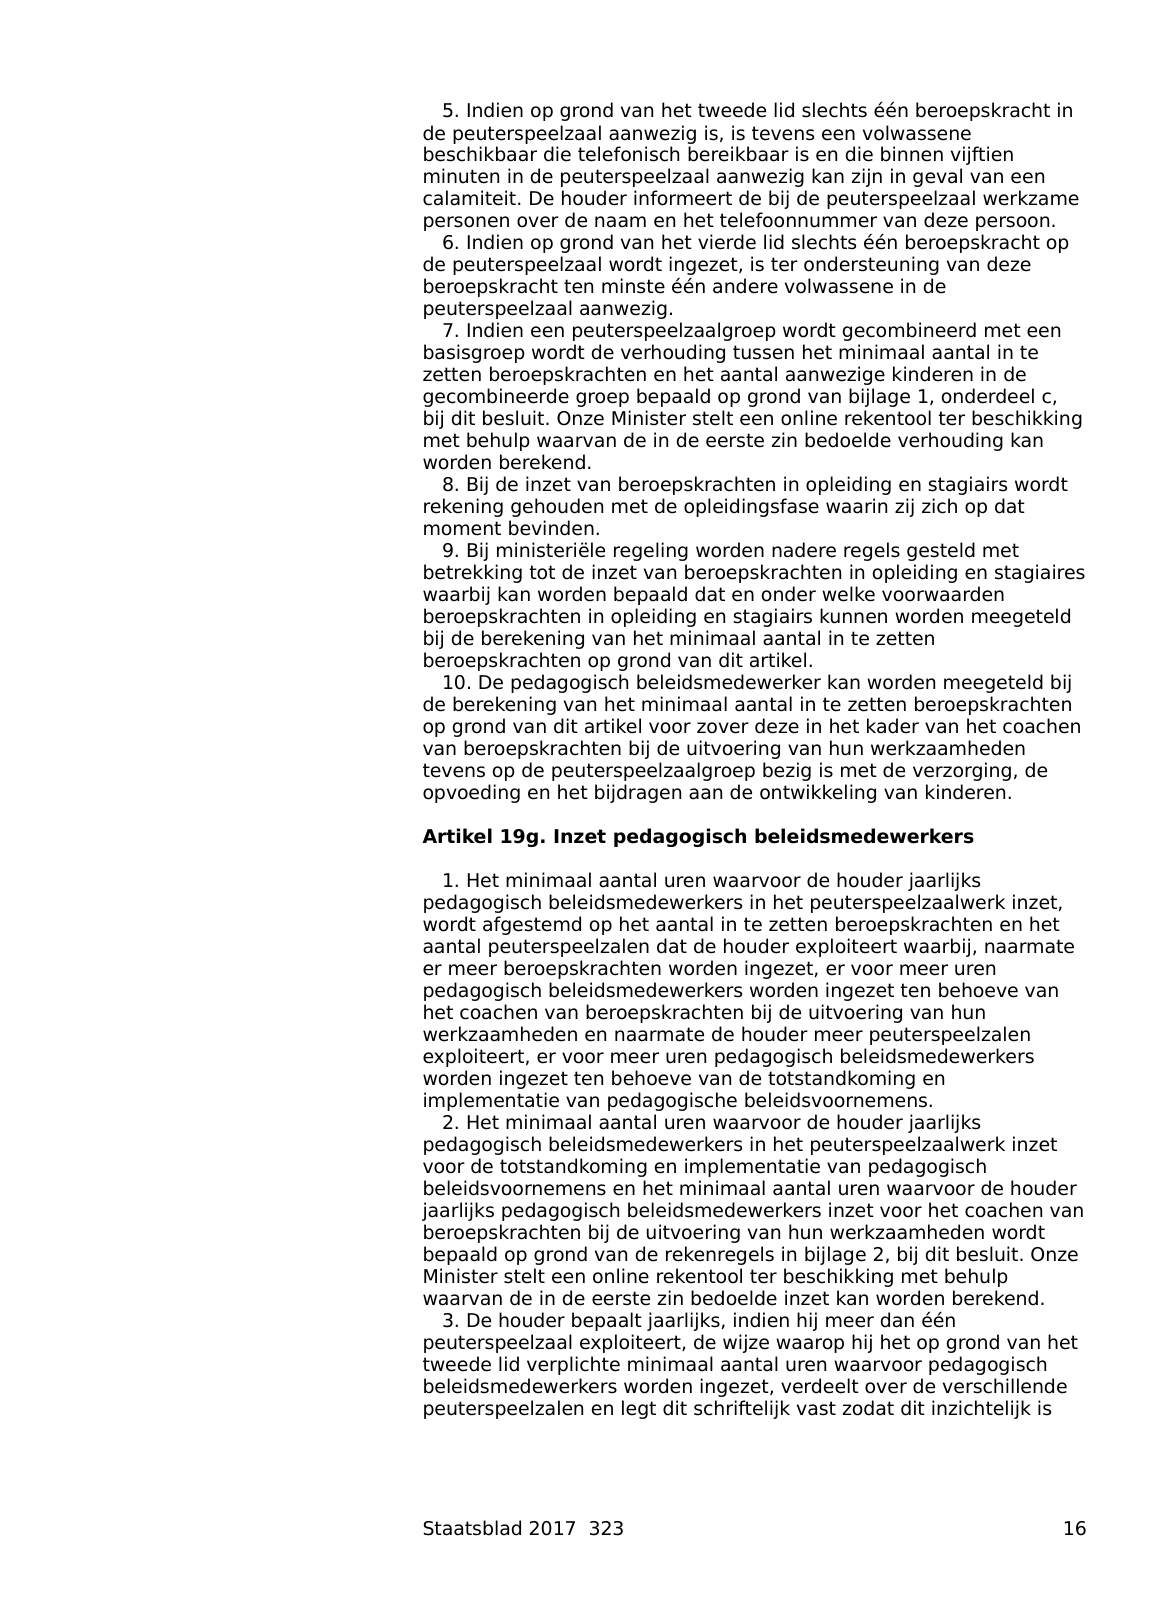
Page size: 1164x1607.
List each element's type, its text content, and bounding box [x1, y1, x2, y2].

text 6. Indien op grond van het vierde lid slechts één beroepskracht op de peuterspeelzaal wordt ingezet, is ter ondersteuning van deze beroepskracht ten minste één andere volwassene in de peuterspeelzaal aanwezig. [422, 232, 1087, 320]
text 2. Het minimaal aantal uren waarvoor de houder jaarlijks pedagogisch beleidsmedewerkers in het peuterspeelzaalwerk inzet voor de totstandkoming en implementatie van pedagogisch beleidsvoornemens en het minimaal aantal uren waarvoor de houder jaarlijks pedagogisch beleidsmedewerkers inzet voor het coachen van beroepskrachten bij de uitvoering van hun werkzaamheden wordt bepaald op grond van de rekenregels in bijlage 2, bij dit besluit. Onze Minister stelt een online rekentool ter beschikking met behulp waarvan de in de eerste zin bedoelde inzet kan worden berekend. [422, 1112, 1087, 1310]
text 10. De pedagogisch beleidsmedewerker kan worden meegeteld bij de berekening van het minimaal aantal in te zetten beroepskrachten op grond van dit artikel voor zover deze in het kader van het coachen van beroepskrachten bij de uitvoering van hun werkzaamheden tevens op de peuterspeelzaalgroep bezig is met de verzorging, de opvoeding en het bijdragen aan de ontwikkeling van kinderen. [422, 672, 1087, 804]
text 3. De houder bepaalt jaarlijks, indien hij meer dan één peuterspeelzaal exploiteert, de wijze waarop hij het op grond van het tweede lid verplichte minimaal aantal uren waarvoor pedagogisch beleidsmedewerkers worden ingezet, verdeelt over de verschillende peuterspeelzalen en legt dit schriftelijk vast zodat dit inzichtelijk is [422, 1310, 1087, 1419]
text 7. Indien een peuterspeelzaalgroep wordt gecombineerd met een basisgroep wordt de verhouding tussen het minimaal aantal in te zetten beroepskrachten en het aantal aanwezige kinderen in de gecombineerde groep bepaald op grond van bijlage 1, onderdeel c, bij dit besluit. Onze Minister stelt een online rekentool ter beschikking met behulp waarvan de in de eerste zin bedoelde verhouding kan worden berekend. [422, 320, 1087, 474]
text 9. Bij ministeriële regeling worden nadere regels gesteld met betrekking tot de inzet van beroepskrachten in opleiding en stagiaires waarbij kan worden bepaald dat en onder welke voorwaarden beroepskrachten in opleiding en stagiairs kunnen worden meegeteld bij de berekening van het minimaal aantal in te zetten beroepskrachten op grond van dit artikel. [422, 540, 1087, 672]
text 5. Indien op grond van het tweede lid slechts één beroepskracht in de peuterspeelzaal aanwezig is, is tevens een volwassene beschikbaar die telefonisch bereikbaar is en die binnen vijftien minuten in de peuterspeelzaal aanwezig kan zijn in geval van een calamiteit. De houder informeert de bij de peuterspeelzaal werkzame personen over de naam en het telefoonnummer van deze persoon. [422, 100, 1087, 232]
text 8. Bij de inzet van beroepskrachten in opleiding en stagiairs wordt rekening gehouden met de opleidingsfase waarin zij zich op dat moment bevinden. [422, 474, 1087, 540]
text 1. Het minimaal aantal uren waarvoor de houder jaarlijks pedagogisch beleidsmedewerkers in het peuterspeelzaalwerk inzet, wordt afgestemd op het aantal in te zetten beroepskrachten en het aantal peuterspeelzalen dat de houder exploiteert waarbij, naarmate er meer beroepskrachten worden ingezet, er voor meer uren pedagogisch beleidsmedewerkers worden ingezet ten behoeve van het coachen van beroepskrachten bij de uitvoering van hun werkzaamheden en naarmate de houder meer peuterspeelzalen exploiteert, er voor meer uren pedagogisch beleidsmedewerkers worden ingezet ten behoeve van de totstandkoming en implementatie van pedagogische beleidsvoornemens. [422, 870, 1087, 1112]
subtitle Artikel 19g. Inzet pedagogisch beleidsmedewerkers [422, 826, 1087, 848]
